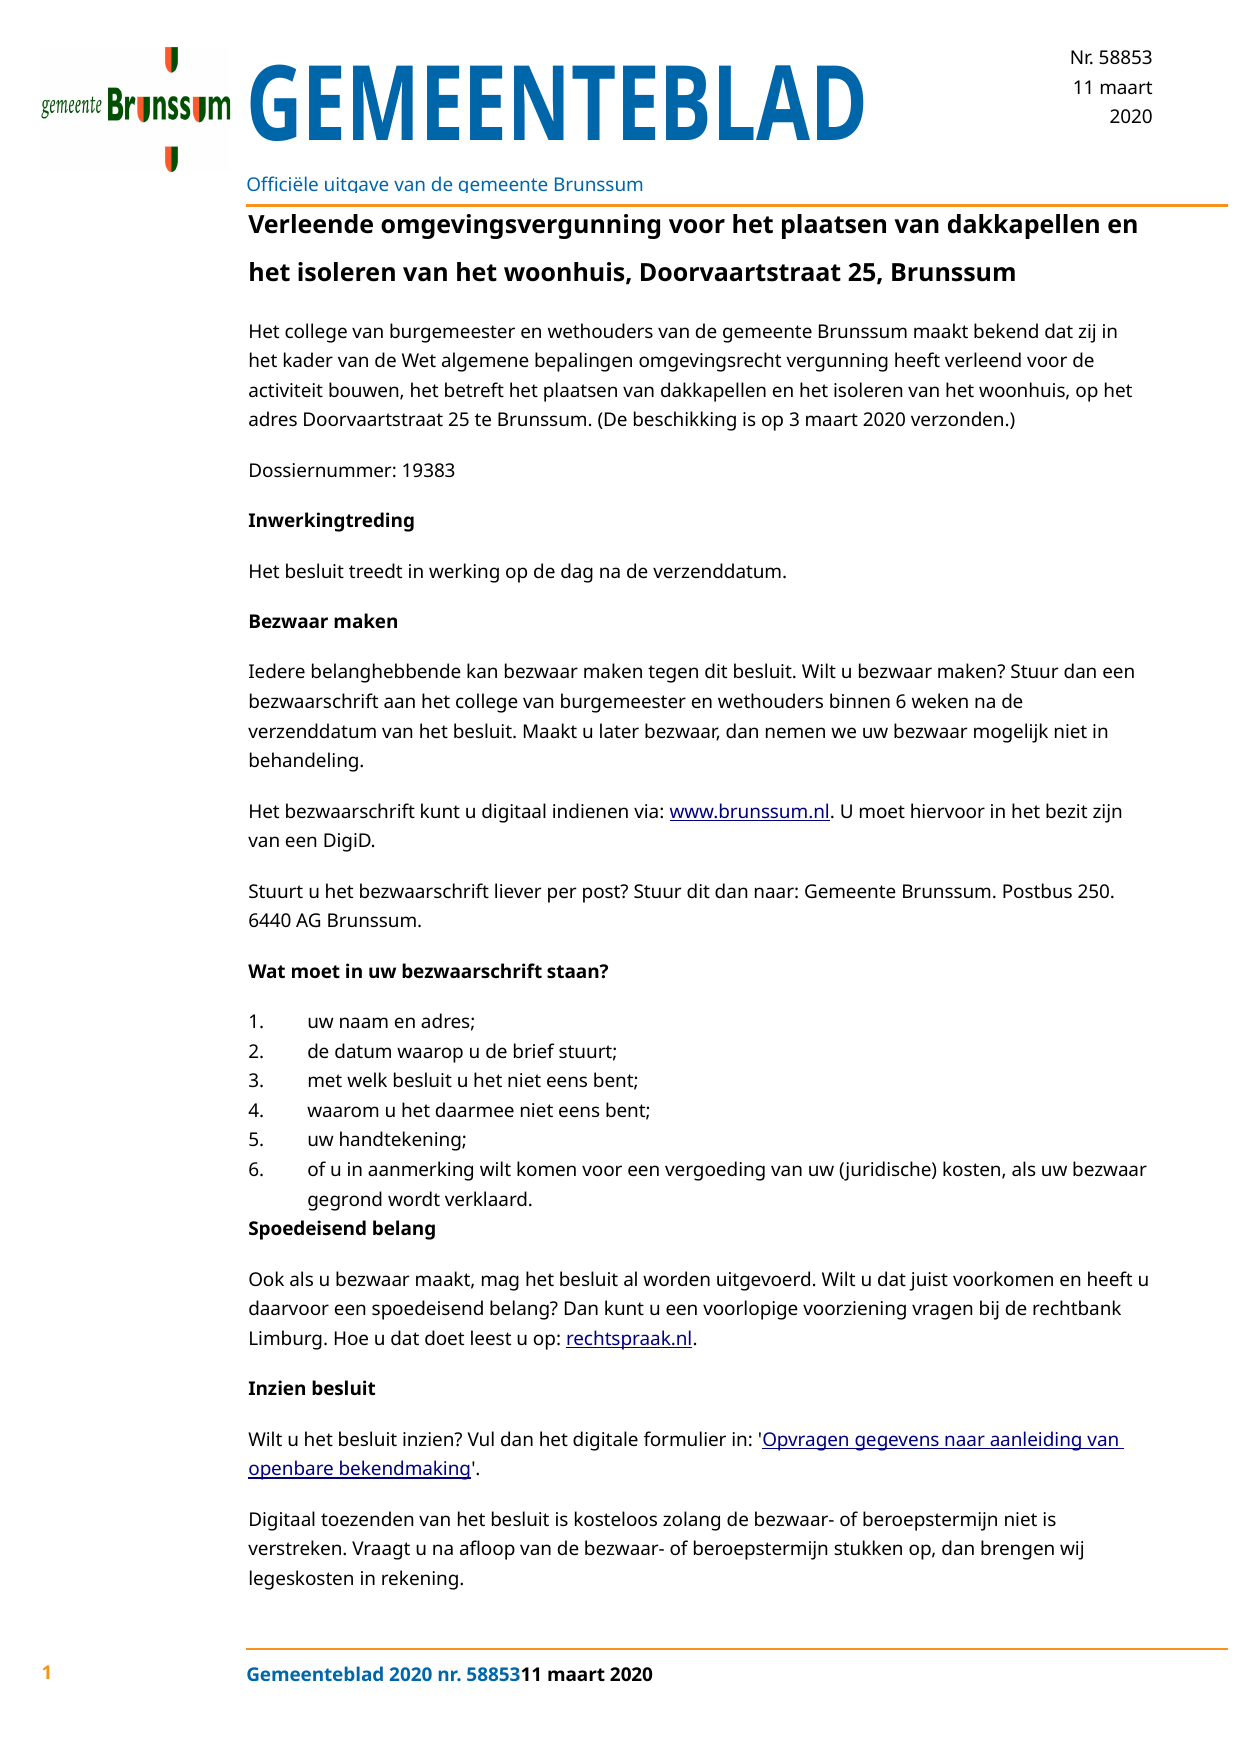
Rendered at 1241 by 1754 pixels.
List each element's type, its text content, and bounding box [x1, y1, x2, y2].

text Inwerkingtreding [248, 507, 1152, 533]
list de datum waarop u de brief stuurt; [248, 1038, 1152, 1064]
text Wat moet in uw bezwaarschrift staan? [248, 958, 1152, 984]
text Bezwaar maken [248, 608, 1152, 634]
text Wilt u het besluit inzien? Vul dan het digitale formulier in: 'Opvragen gegevens naar aanleiding van openbare bekendmaking'. [248, 1426, 1152, 1481]
text Iedere belanghebbende kan bezwaar maken tegen dit besluit. Wilt u bezwaar maken? Stuur dan een bezwaarschrift aan het college van burgemeester en wethouders binnen 6 weken na de verzenddatum van het besluit. Maakt u later bezwaar, dan nemen we uw bezwaar mogelijk niet in behandeling. [248, 659, 1152, 773]
list waarom u het daarmee niet eens bent; [248, 1097, 1152, 1123]
text Ook als u bezwaar maakt, mag het besluit al worden uitgevoerd. Wilt u dat juist voorkomen en heeft u daarvoor een spoedeisend belang? Dan kunt u een voorlopige voorziening vragen bij de rechtbank Limburg. Hoe u dat doet leest u op: rechtspraak.nl. [248, 1266, 1152, 1351]
list uw naam en adres; [248, 1008, 1152, 1034]
text Het besluit treedt in werking op de dag na de verzenddatum. [248, 558, 1152, 584]
picture [41, 47, 231, 172]
text Het college van burgemeester en wethouders van de gemeente Brunssum maakt bekend dat zij in het kader van de Wet algemene bepalingen omgevingsrecht vergunning heeft verleend voor de activiteit bouwen, het betreft het plaatsen van dakkapellen en het isoleren van het woonhuis, op het adres Doorvaartstraat 25 te Brunssum. (De beschikking is op 3 maart 2020 verzonden.) [248, 318, 1152, 432]
list of u in aanmerking wilt komen voor een vergoeding van uw (juridische) kosten, als uw bezwaar gegrond wordt verklaard. [248, 1156, 1152, 1212]
text Inzien besluit [248, 1375, 1152, 1401]
text Het bezwaarschrift kunt u digitaal indienen via: www.brunssum.nl. U moet hiervoor in het bezit zijn van een DigiD. [248, 798, 1152, 853]
list uw handtekening; [248, 1127, 1152, 1152]
text Dossiernummer: 19383 [248, 457, 1152, 483]
list met welk besluit u het niet eens bent; [248, 1067, 1152, 1093]
text Digitaal toezenden van het besluit is kosteloos zolang de bezwaar- of beroepstermijn niet is verstreken. Vraagt u na afloop van de bezwaar- of beroepstermijn stukken op, dan brengen wij legeskosten in rekening. [248, 1506, 1152, 1591]
text Spoedeisend belang [248, 1215, 1152, 1241]
text Stuurt u het bezwaarschrift liever per post? Stuur dit dan naar: Gemeente Brunssum. Postbus 250. 6440 AG Brunssum. [248, 878, 1152, 933]
text Verleende omgevingsvergunning voor het plaatsen van dakkapellen en het isoleren van het woonhuis, Doorvaartstraat 25, Brunssum [248, 207, 1152, 288]
